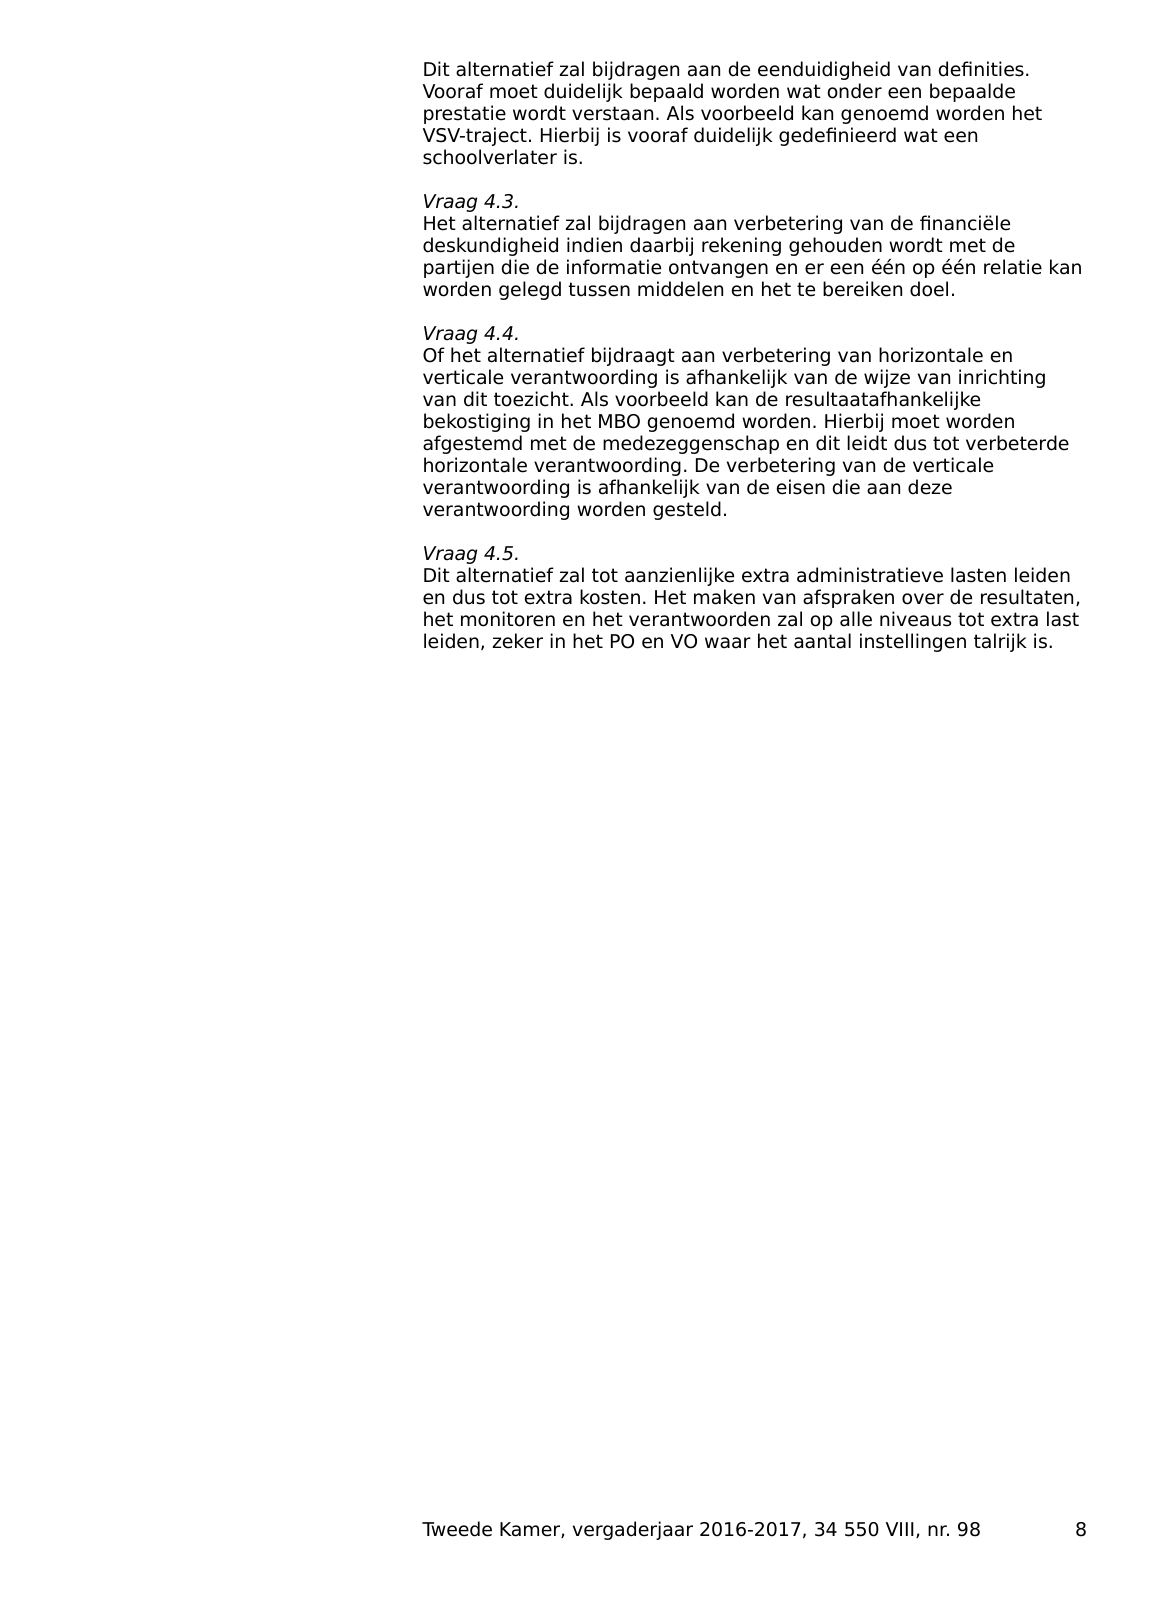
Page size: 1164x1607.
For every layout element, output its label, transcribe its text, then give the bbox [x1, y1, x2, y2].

text Dit alternatief zal tot aanzienlijke extra administratieve lasten leiden en dus tot extra kosten. Het maken van afspraken over de resultaten, het monitoren en het verantwoorden zal op alle niveaus tot extra last leiden, zeker in het PO en VO waar het aantal instellingen talrijk is. [422, 565, 1087, 653]
text Het alternatief zal bijdragen aan verbetering van de financiële deskundigheid indien daarbij rekening gehouden wordt met de partijen die de informatie ontvangen en er een één op één relatie kan worden gelegd tussen middelen en het te bereiken doel. [422, 213, 1087, 301]
text Vraag 4.3. [422, 191, 1087, 213]
text Of het alternatief bijdraagt aan verbetering van horizontale en verticale verantwoording is afhankelijk van de wijze van inrichting van dit toezicht. Als voorbeeld kan de resultaatafhankelijke bekostiging in het MBO genoemd worden. Hierbij moet worden afgestemd met de medezeggenschap en dit leidt dus tot verbeterde horizontale verantwoording. De verbetering van de verticale verantwoording is afhankelijk van de eisen die aan deze verantwoording worden gesteld. [422, 345, 1087, 521]
text Vraag 4.4. [422, 323, 1087, 345]
text Dit alternatief zal bijdragen aan de eenduidigheid van definities. Vooraf moet duidelijk bepaald worden wat onder een bepaalde prestatie wordt verstaan. Als voorbeeld kan genoemd worden het VSV-traject. Hierbij is vooraf duidelijk gedefinieerd wat een schoolverlater is. [422, 59, 1087, 169]
text Vraag 4.5. [422, 543, 1087, 565]
